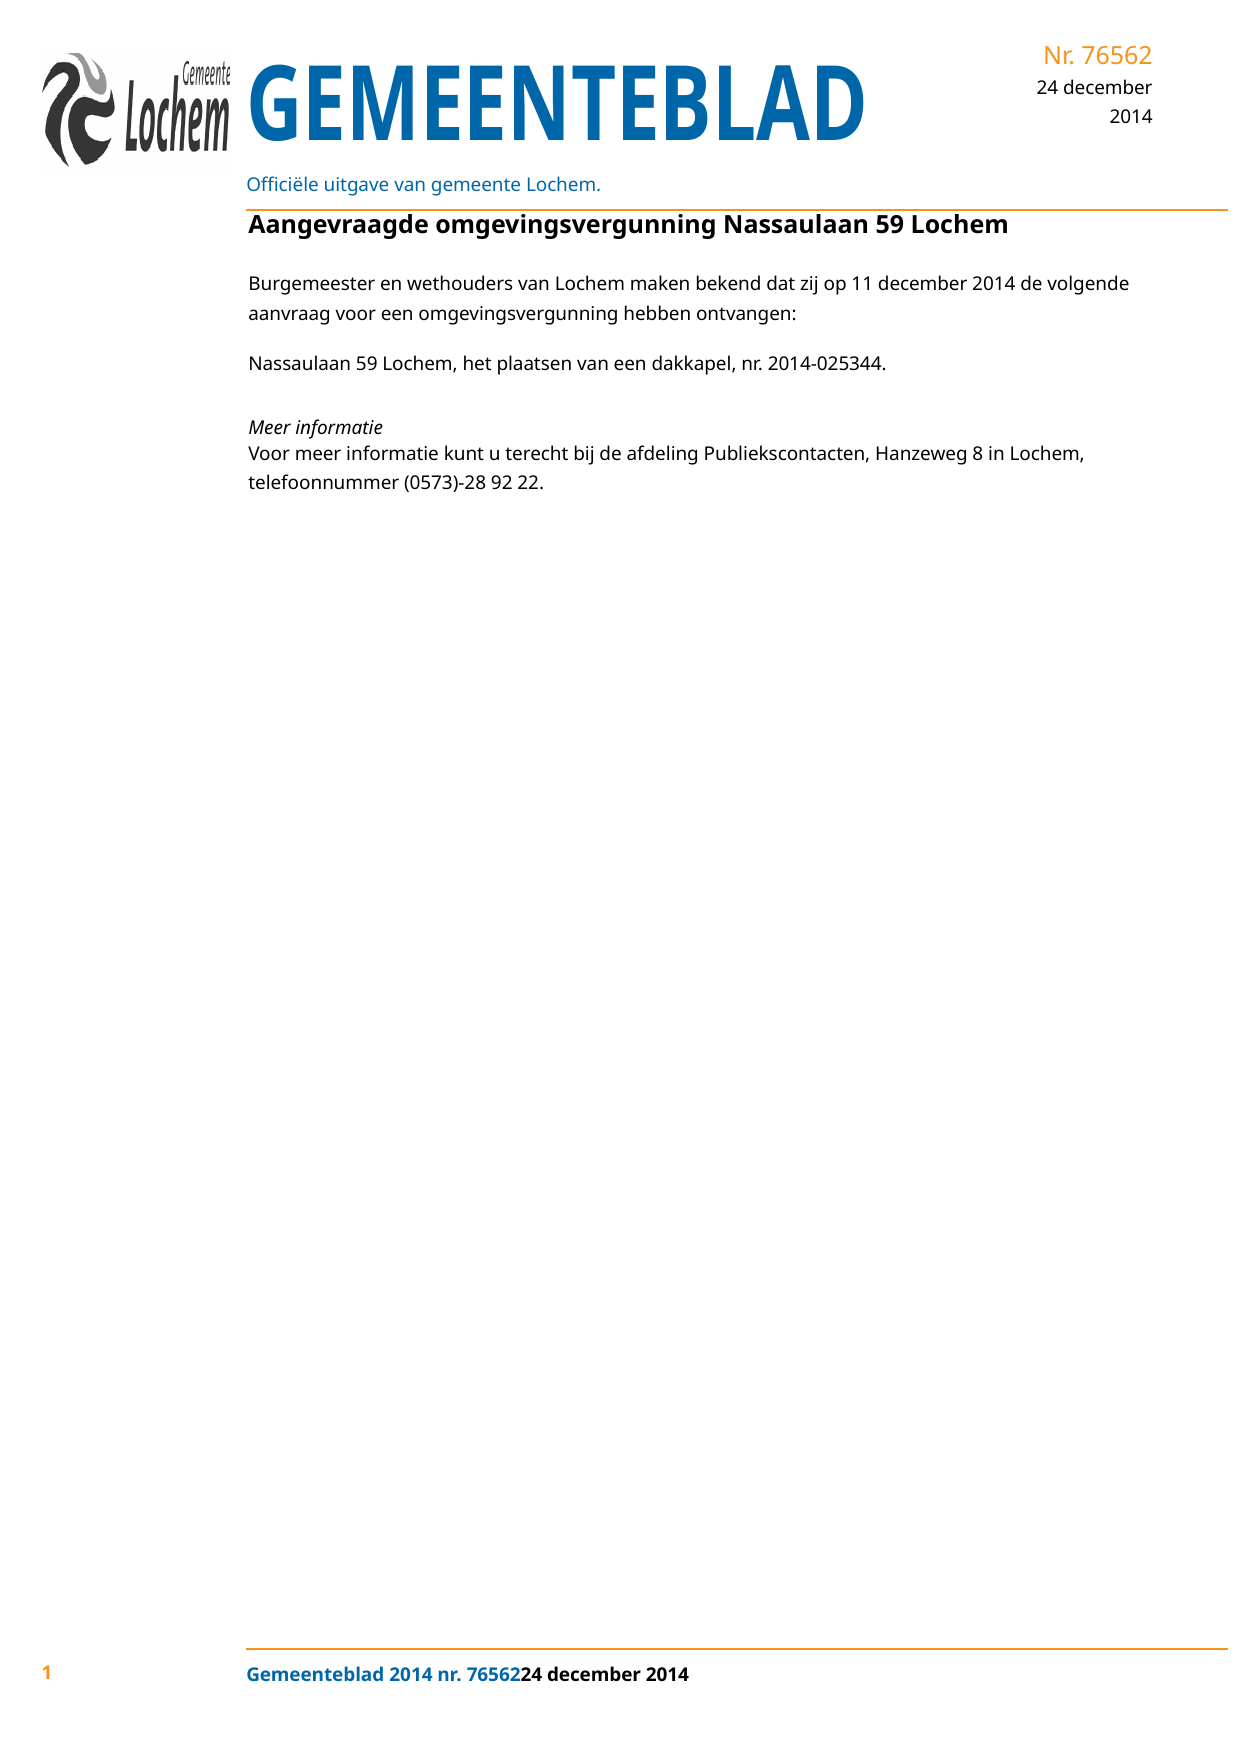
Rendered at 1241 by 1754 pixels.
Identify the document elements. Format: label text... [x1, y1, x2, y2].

text Voor meer informatie kunt u terecht bij de afdeling Publiekscontacten, Hanzeweg 8 in Lochem, telefoonnummer (0573)-28 92 22. [248, 440, 1152, 495]
text Meer informatie [248, 414, 1152, 440]
text Burgemeester en wethouders van Lochem maken bekend dat zij op 11 december 2014 de volgende aanvraag voor een omgevingsvergunning hebben ontvangen: [248, 270, 1152, 326]
text Aangevraagde omgevingsvergunning Nassaulaan 59 Lochem [248, 211, 1152, 241]
text Nassaulaan 59 Lochem, het plaatsen van een dakkapel, nr. 2014-025344. [248, 350, 1152, 376]
picture [41, 47, 231, 172]
